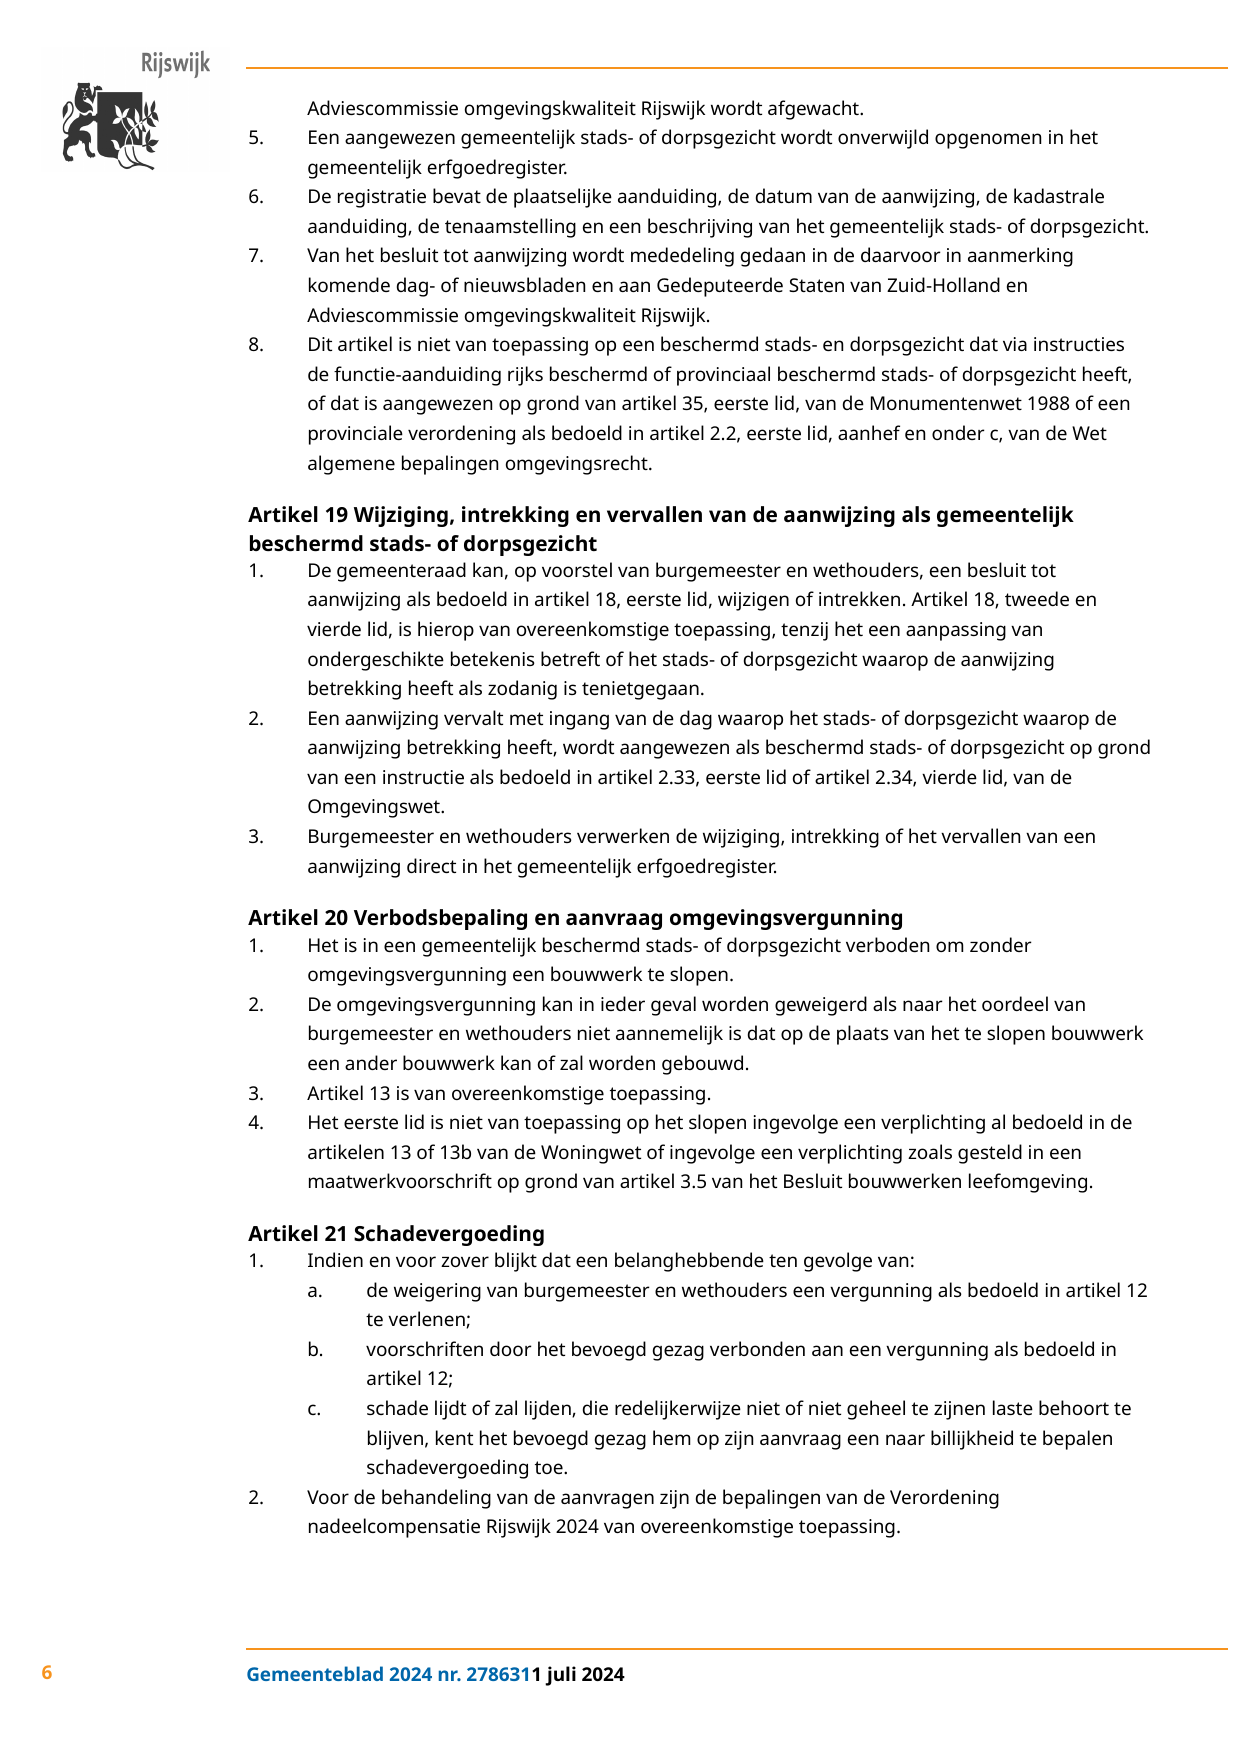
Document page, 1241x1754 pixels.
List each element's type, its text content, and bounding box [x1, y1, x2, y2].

list De registratie bevat de plaatselijke aanduiding, de datum van de aanwijzing, de kadastrale aanduiding, de tenaamstelling en een beschrijving van het gemeentelijk stads- of dorpsgezicht. [248, 183, 1152, 239]
list de weigering van burgemeester en wethouders een vergunning als bedoeld in artikel 12 te verlenen; [307, 1277, 1152, 1332]
list De gemeenteraad kan, op voorstel van burgemeester en wethouders, een besluit tot aanwijzing als bedoeld in artikel 18, eerste lid, wijzigen of intrekken. Artikel 18, tweede en vierde lid, is hierop van overeenkomstige toepassing, tenzij het een aanpassing van ondergeschikte betekenis betreft of het stads- of dorpsgezicht waarop de aanwijzing betrekking heeft als zodanig is tenietgegaan. [248, 557, 1152, 701]
list Een aanwijzing vervalt met ingang van de dag waarop het stads- of dorpsgezicht waarop de aanwijzing betrekking heeft, wordt aangewezen als beschermd stads- of dorpsgezicht op grond van een instructie als bedoeld in artikel 2.33, eerste lid of artikel 2.34, vierde lid, van de Omgevingswet. [248, 705, 1152, 819]
list voorschriften door het bevoegd gezag verbonden aan een vergunning als bedoeld in artikel 12; [307, 1336, 1152, 1391]
list Van het besluit tot aanwijzing wordt mededeling gedaan in de daarvoor in aanmerking komende dag- of nieuwsbladen en aan Gedeputeerde Staten van Zuid-Holland en Adviescommissie omgevingskwaliteit Rijswijk. [248, 243, 1152, 328]
list Adviescommissie omgevingskwaliteit Rijswijk wordt afgewacht. [248, 95, 1152, 121]
list Burgemeester en wethouders verwerken de wijziging, intrekking of het vervallen van een aanwijzing direct in het gemeentelijk erfgoedregister. [248, 823, 1152, 879]
list Het eerste lid is niet van toepassing op het slopen ingevolge een verplichting al bedoeld in de artikelen 13 of 13b van de Woningwet of ingevolge een verplichting zoals gesteld in een maatwerkvoorschrift op grond van artikel 3.5 van het Besluit bouwwerken leefomgeving. [248, 1109, 1152, 1194]
list Artikel 13 is van overeenkomstige toepassing. [248, 1080, 1152, 1105]
list Het is in een gemeentelijk beschermd stads- of dorpsgezicht verboden om zonder omgevingsvergunning een bouwwerk te slopen. [248, 932, 1152, 987]
picture [41, 47, 231, 172]
list De omgevingsvergunning kan in ieder geval worden geweigerd als naar het oordeel van burgemeester en wethouders niet aannemelijk is dat op de plaats van het te slopen bouwwerk een ander bouwwerk kan of zal worden gebouwd. [248, 991, 1152, 1076]
list Voor de behandeling van de aanvragen zijn de bepalingen van de Verordening nadeelcompensatie Rijswijk 2024 van overeenkomstige toepassing. [248, 1484, 1152, 1539]
list Dit artikel is niet van toepassing op een beschermd stads- en dorpsgezicht dat via instructies de functie-aanduiding rijks beschermd of provinciaal beschermd stads- of dorpsgezicht heeft, of dat is aangewezen op grond van artikel 35, eerste lid, van de Monumentenwet 1988 of een provinciale verordening als bedoeld in artikel 2.2, eerste lid, aanhef en onder c, van de Wet algemene bepalingen omgevingsrecht. [248, 331, 1152, 476]
text Artikel 20 Verbodsbepaling en aanvraag omgevingsvergunning [248, 903, 1152, 932]
text Artikel 19 Wijziging, intrekking en vervallen van de aanwijzing als gemeentelijk beschermd stads- of dorpsgezicht [248, 500, 1152, 557]
list schade lijdt of zal lijden, die redelijkerwijze niet of niet geheel te zijnen laste behoort te blijven, kent het bevoegd gezag hem op zijn aanvraag een naar billijkheid te bepalen schadevergoeding toe. [307, 1395, 1152, 1480]
list Indien en voor zover blijkt dat een belanghebbende ten gevolge van: [248, 1247, 1152, 1273]
text Artikel 21 Schadevergoeding [248, 1219, 1152, 1247]
list Een aangewezen gemeentelijk stads- of dorpsgezicht wordt onverwijld opgenomen in het gemeentelijk erfgoedregister. [248, 124, 1152, 180]
